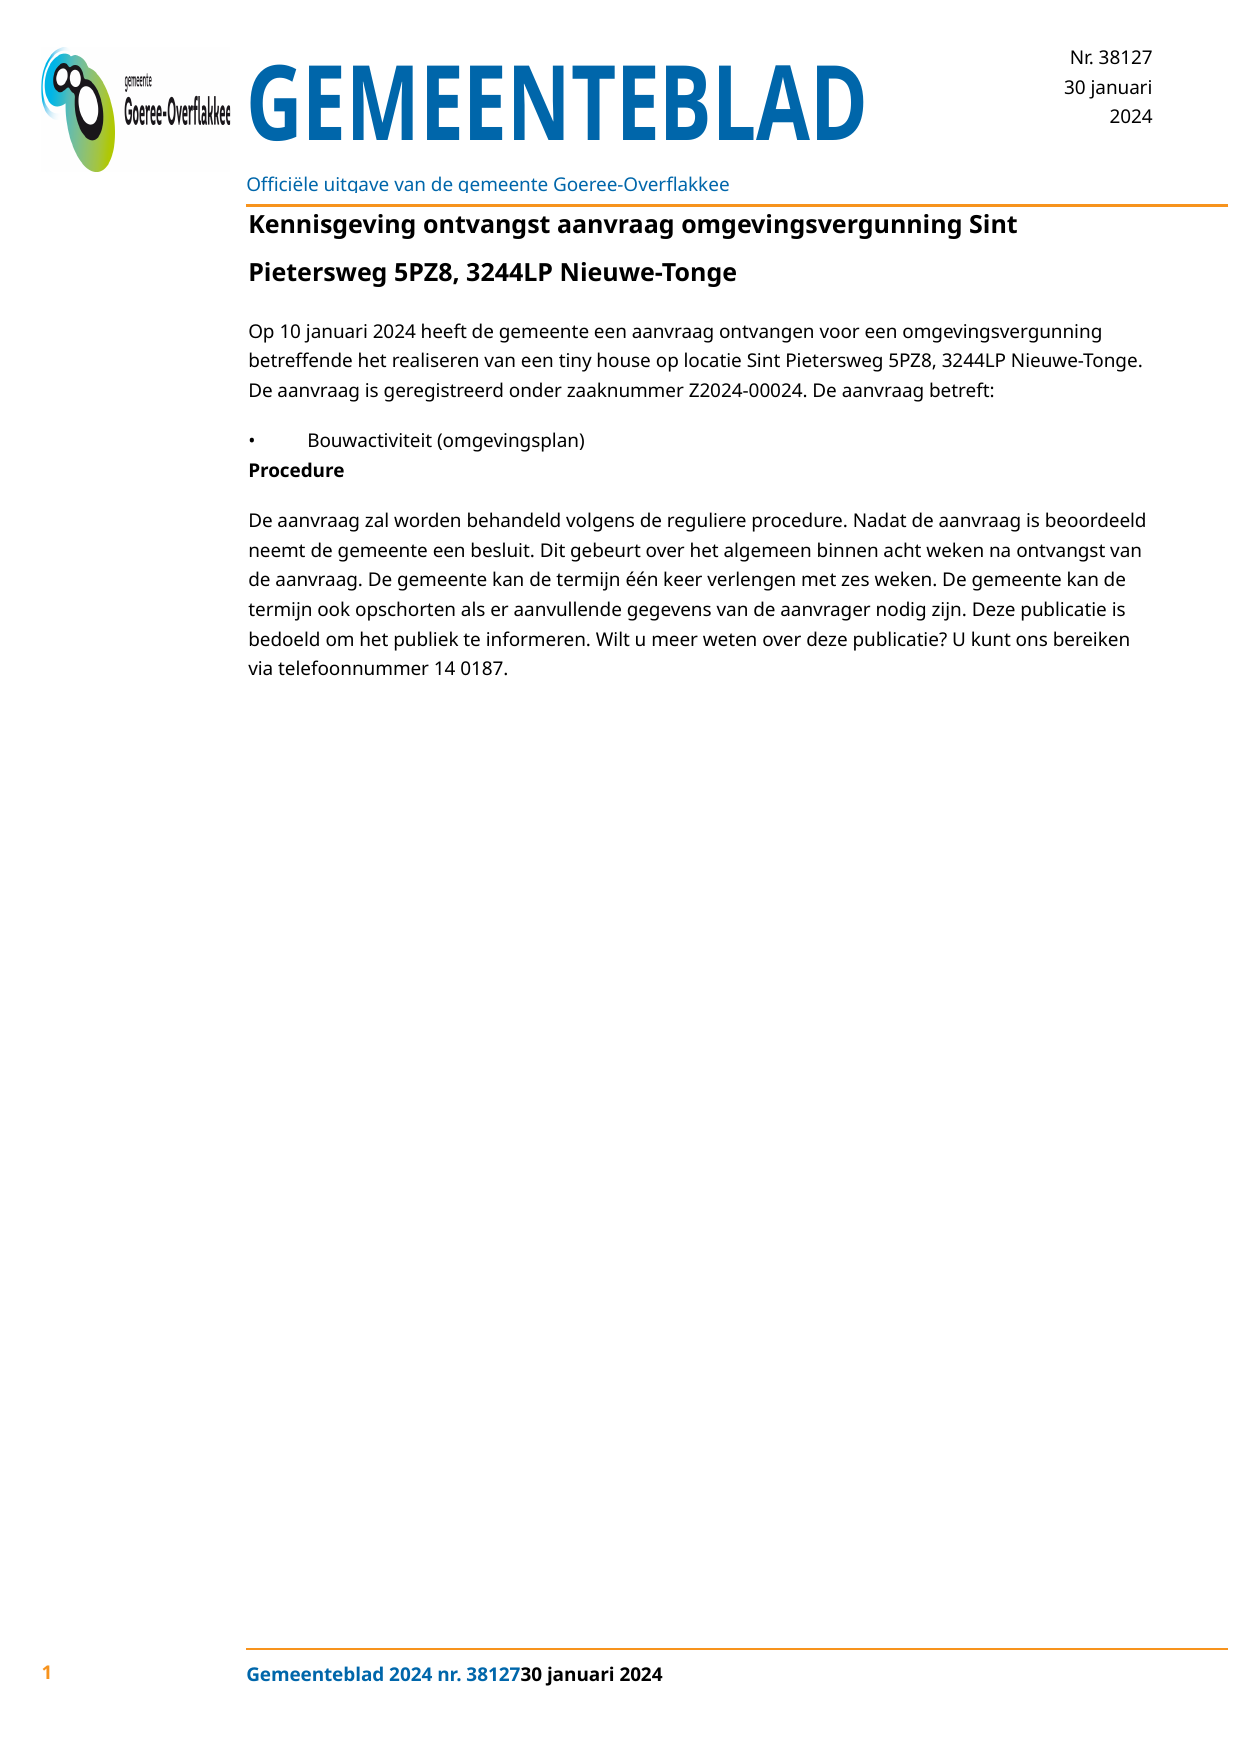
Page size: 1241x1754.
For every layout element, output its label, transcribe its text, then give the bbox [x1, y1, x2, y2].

text Procedure [248, 457, 1152, 483]
list Bouwactiviteit (omgevingsplan) [248, 427, 1152, 453]
text Op 10 januari 2024 heeft de gemeente een aanvraag ontvangen voor een omgevingsvergunning betreffende het realiseren van een tiny house op locatie Sint Pietersweg 5PZ8, 3244LP Nieuwe-Tonge. De aanvraag is geregistreerd onder zaaknummer Z2024-00024. De aanvraag betreft: [248, 318, 1152, 403]
picture [41, 47, 231, 172]
text Kennisgeving ontvangst aanvraag omgevingsvergunning Sint Pietersweg 5PZ8, 3244LP Nieuwe-Tonge [248, 207, 1152, 288]
text De aanvraag zal worden behandeld volgens de reguliere procedure. Nadat de aanvraag is beoordeeld neemt de gemeente een besluit. Dit gebeurt over het algemeen binnen acht weken na ontvangst van de aanvraag. De gemeente kan de termijn één keer verlengen met zes weken. De gemeente kan de termijn ook opschorten als er aanvullende gegevens van de aanvrager nodig zijn. Deze publicatie is bedoeld om het publiek te informeren. Wilt u meer weten over deze publicatie? U kunt ons bereiken via telefoonnummer 14 0187. [248, 507, 1152, 681]
